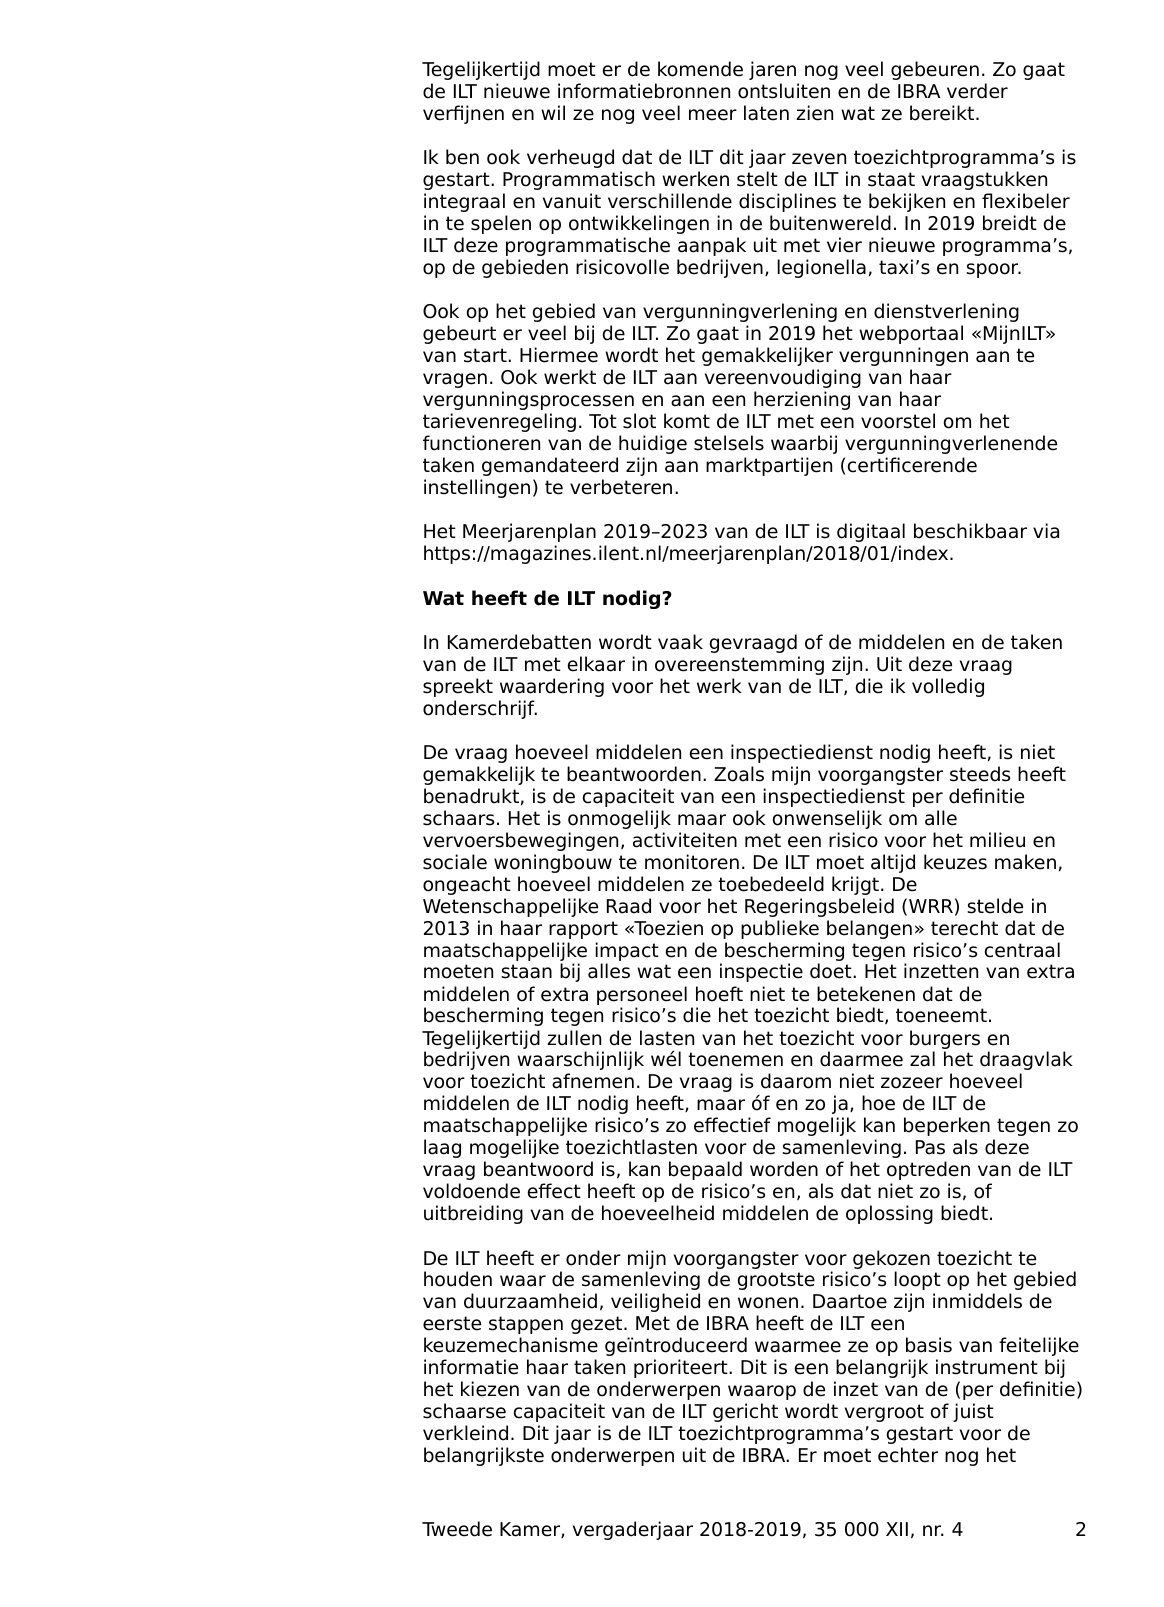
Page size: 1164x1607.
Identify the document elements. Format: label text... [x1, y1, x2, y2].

text De ILT heeft er onder mijn voorgangster voor gekozen toezicht te houden waar de samenleving de grootste risico’s loopt op het gebied van duurzaamheid, veiligheid en wonen. Daartoe zijn inmiddels de eerste stappen gezet. Met de IBRA heeft de ILT een keuzemechanisme geïntroduceerd waarmee ze op basis van feitelijke informatie haar taken prioriteert. Dit is een belangrijk instrument bij het kiezen van de onderwerpen waarop de inzet van de (per definitie) schaarse capaciteit van de ILT gericht wordt vergroot of juist verkleind. Dit jaar is de ILT toezichtprogramma’s gestart voor de belangrijkste onderwerpen uit de IBRA. Er moet echter nog het [422, 1247, 1087, 1467]
text Het Meerjarenplan 2019–2023 van de ILT is digitaal beschikbaar via https://magazines.ilent.nl/meerjarenplan/2018/01/index. [422, 521, 1087, 565]
text In Kamerdebatten wordt vaak gevraagd of de middelen en de taken van de ILT met elkaar in overeenstemming zijn. Uit deze vraag spreekt waardering voor het werk van de ILT, die ik volledig onderschrijf. [422, 632, 1087, 719]
text Ik ben ook verheugd dat de ILT dit jaar zeven toezichtprogramma’s is gestart. Programmatisch werken stelt de ILT in staat vraagstukken integraal en vanuit verschillende disciplines te bekijken en flexibeler in te spelen op ontwikkelingen in de buitenwereld. In 2019 breidt de ILT deze programmatische aanpak uit met vier nieuwe programma’s, op de gebieden risicovolle bedrijven, legionella, taxi’s en spoor. [422, 147, 1087, 279]
text Ook op het gebied van vergunningverlening en dienstverlening gebeurt er veel bij de ILT. Zo gaat in 2019 het webportaal «MijnILT» van start. Hiermee wordt het gemakkelijker vergunningen aan te vragen. Ook werkt de ILT aan vereenvoudiging van haar vergunningsprocessen en aan een herziening van haar tarievenregeling. Tot slot komt de ILT met een voorstel om het functioneren van de huidige stelsels waarbij vergunningverlenende taken gemandateerd zijn aan marktpartijen (certificerende instellingen) te verbeteren. [422, 301, 1087, 499]
text Tegelijkertijd moet er de komende jaren nog veel gebeuren. Zo gaat de ILT nieuwe informatiebronnen ontsluiten en de IBRA verder verfijnen en wil ze nog veel meer laten zien wat ze bereikt. [422, 59, 1087, 125]
subtitle Wat heeft de ILT nodig? [422, 587, 1087, 609]
text De vraag hoeveel middelen een inspectiedienst nodig heeft, is niet gemakkelijk te beantwoorden. Zoals mijn voorgangster steeds heeft benadrukt, is de capaciteit van een inspectiedienst per definitie schaars. Het is onmogelijk maar ook onwenselijk om alle vervoersbewegingen, activiteiten met een risico voor het milieu en sociale woningbouw te monitoren. De ILT moet altijd keuzes maken, ongeacht hoeveel middelen ze toebedeeld krijgt. De Wetenschappelijke Raad voor het Regeringsbeleid (WRR) stelde in 2013 in haar rapport «Toezien op publieke belangen» terecht dat de maatschappelijke impact en de bescherming tegen risico’s centraal moeten staan bij alles wat een inspectie doet. Het inzetten van extra middelen of extra personeel hoeft niet te betekenen dat de bescherming tegen risico’s die het toezicht biedt, toeneemt. Tegelijkertijd zullen de lasten van het toezicht voor burgers en bedrijven waarschijnlijk wél toenemen en daarmee zal het draagvlak voor toezicht afnemen. De vraag is daarom niet zozeer hoeveel middelen de ILT nodig heeft, maar óf en zo ja, hoe de ILT de maatschappelijke risico’s zo effectief mogelijk kan beperken tegen zo laag mogelijke toezichtlasten voor de samenleving. Pas als deze vraag beantwoord is, kan bepaald worden of het optreden van de ILT voldoende effect heeft op de risico’s en, als dat niet zo is, of uitbreiding van de hoeveelheid middelen de oplossing biedt. [422, 742, 1087, 1225]
